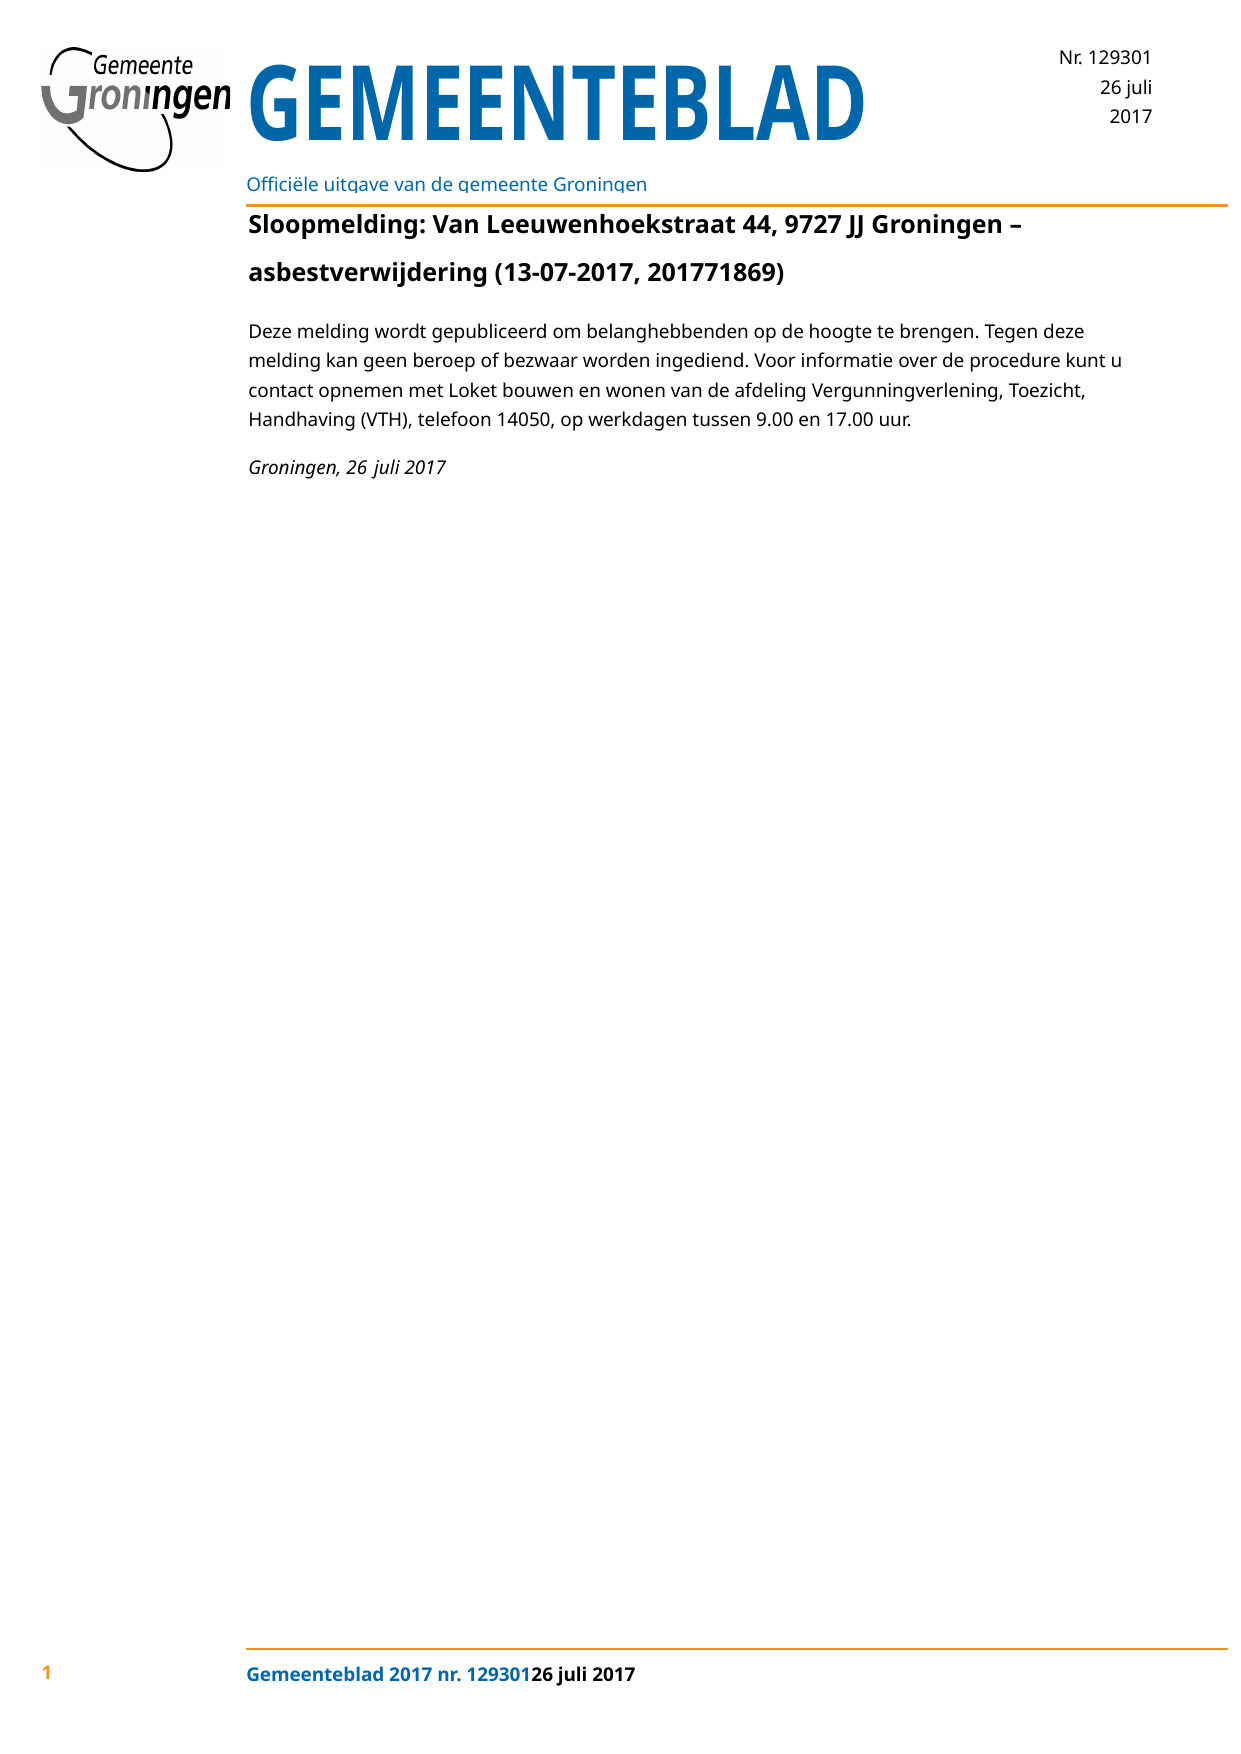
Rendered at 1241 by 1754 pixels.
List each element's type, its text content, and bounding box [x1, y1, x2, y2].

text Sloopmelding: Van Leeuwenhoekstraat 44, 9727 JJ Groningen – asbestverwijdering (13-07-2017, 201771869) [248, 207, 1152, 288]
text Deze melding wordt gepubliceerd om belanghebbenden op de hoogte te brengen. Tegen deze melding kan geen beroep of bezwaar worden ingediend. Voor informatie over de procedure kunt u contact opnemen met Loket bouwen en wonen van de afdeling Vergunningverlening, Toezicht, Handhaving (VTH), telefoon 14050, op werkdagen tussen 9.00 en 17.00 uur. [248, 318, 1152, 432]
text Groningen, 26 juli 2017 [248, 454, 1152, 480]
picture [41, 47, 231, 172]
